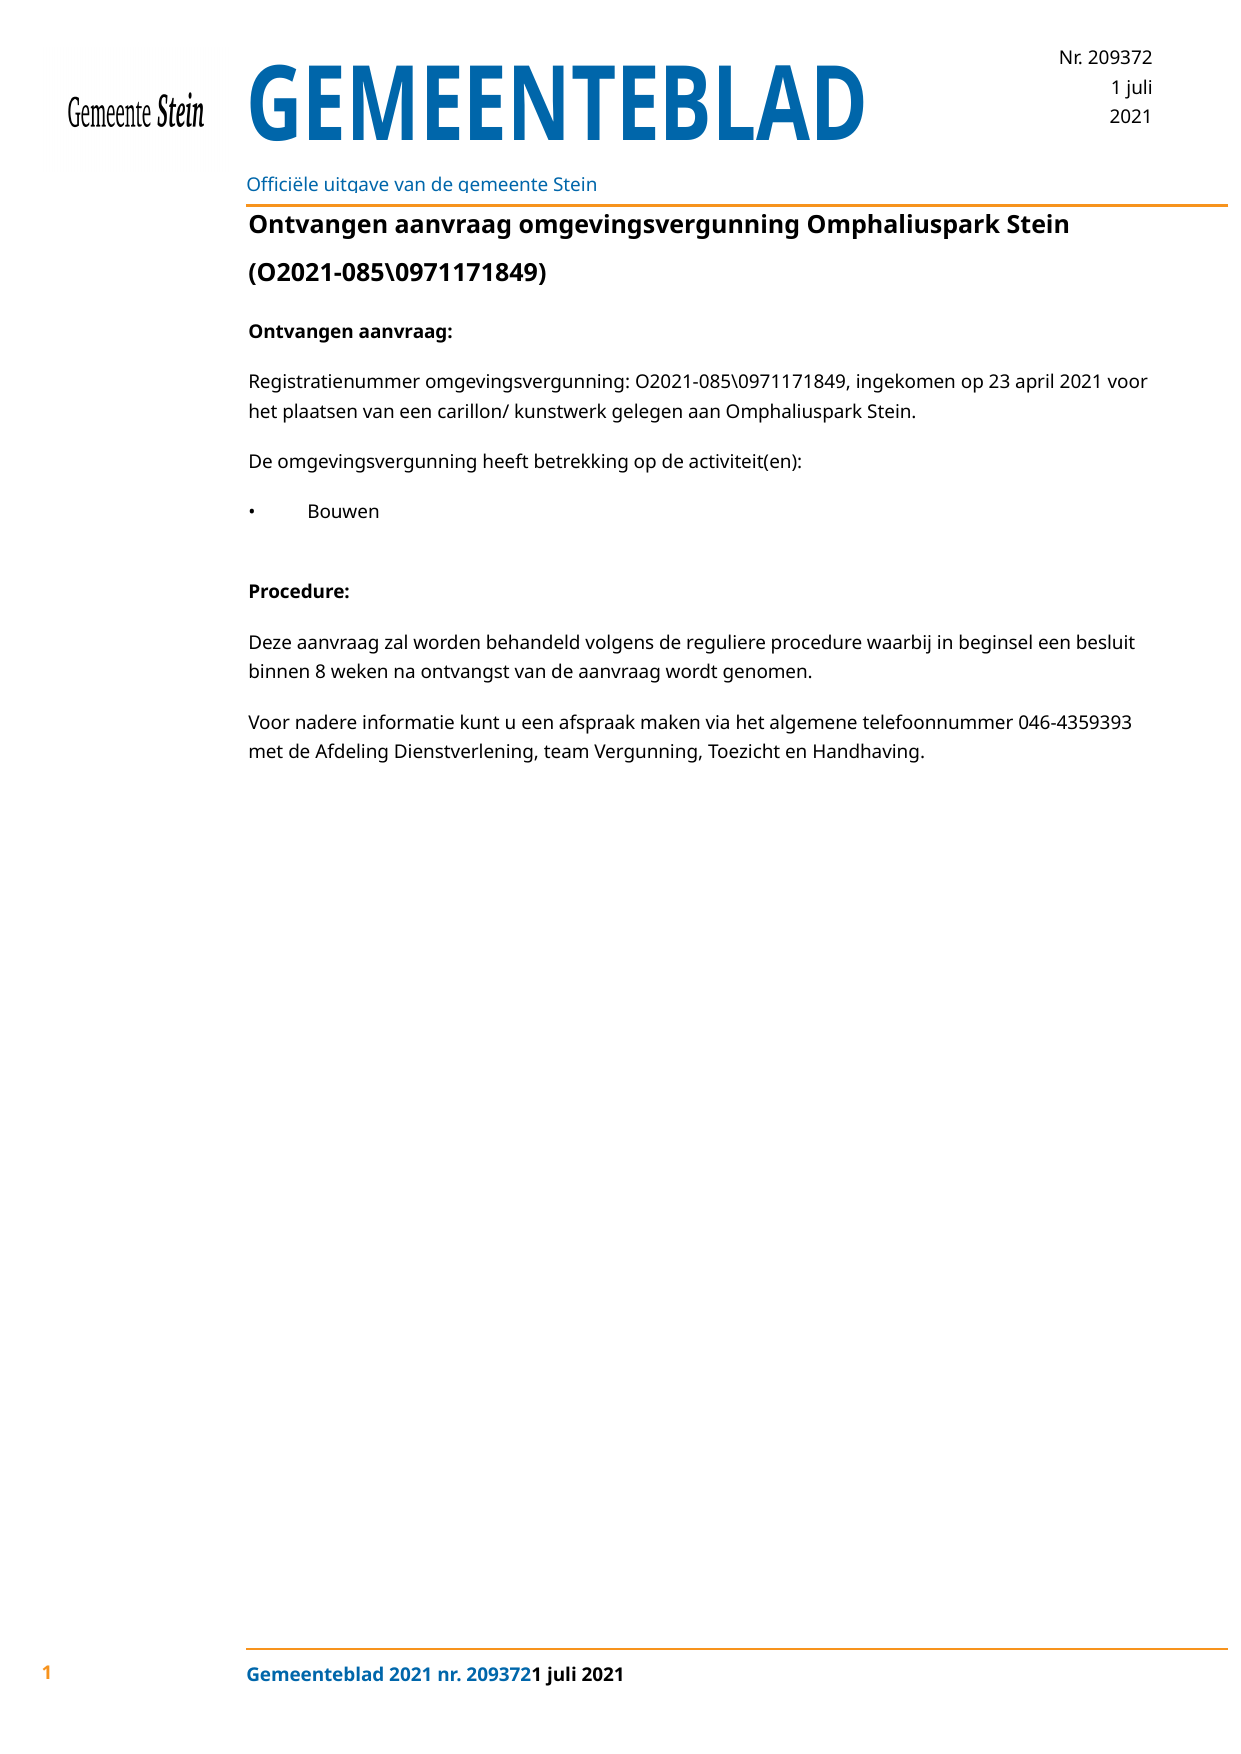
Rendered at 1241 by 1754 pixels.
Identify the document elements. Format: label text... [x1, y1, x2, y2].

picture [41, 47, 231, 172]
text Deze aanvraag zal worden behandeld volgens de reguliere procedure waarbij in beginsel een besluit binnen 8 weken na ontvangst van de aanvraag wordt genomen. [248, 629, 1152, 684]
text Ontvangen aanvraag: [248, 318, 1152, 344]
text Ontvangen aanvraag omgevingsvergunning Omphaliuspark Stein (O2021-085\0971171849) [248, 207, 1152, 288]
text Voor nadere informatie kunt u een afspraak maken via het algemene telefoonnummer 046-4359393 met de Afdeling Dienstverlening, team Vergunning, Toezicht en Handhaving. [248, 709, 1152, 764]
list Bouwen [248, 499, 1152, 524]
text Registratienummer omgevingsvergunning: O2021-085\0971171849, ingekomen op 23 april 2021 voor het plaatsen van een carillon/ kunstwerk gelegen aan Omphaliuspark Stein. [248, 368, 1152, 424]
text Procedure: [248, 579, 1152, 604]
text De omgevingsvergunning heeft betrekking op de activiteit(en): [248, 448, 1152, 474]
